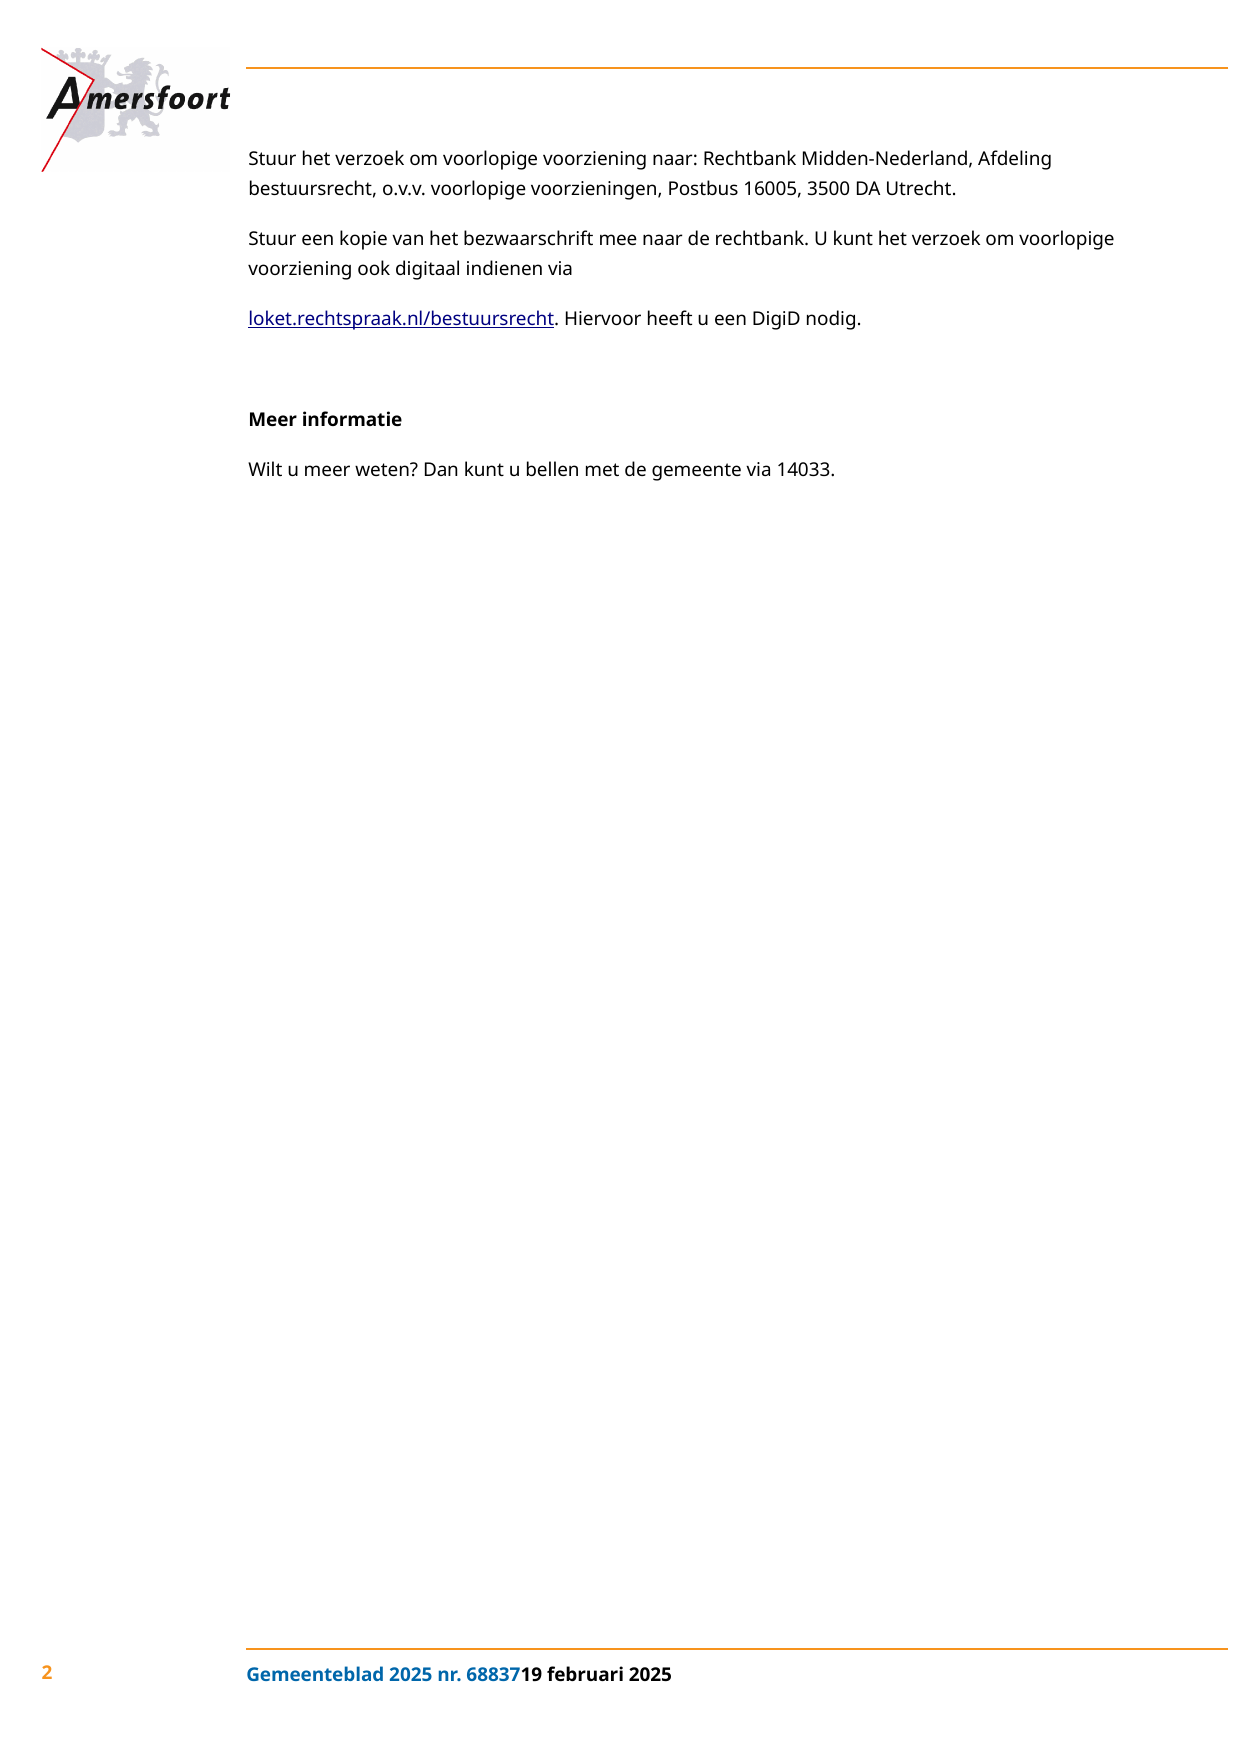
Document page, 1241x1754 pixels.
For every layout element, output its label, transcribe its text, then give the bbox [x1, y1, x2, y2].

text Stuur het verzoek om voorlopige voorziening naar: Rechtbank Midden-Nederland, Afdeling bestuursrecht, o.v.v. voorlopige voorzieningen, Postbus 16005, 3500 DA Utrecht. [248, 145, 1152, 201]
text Wilt u meer weten? Dan kunt u bellen met de gemeente via 14033. [248, 456, 1152, 482]
text Meer informatie [248, 406, 1152, 432]
text Stuur een kopie van het bezwaarschrift mee naar de rechtbank. U kunt het verzoek om voorlopige voorziening ook digitaal indienen via [248, 225, 1152, 281]
text loket.rechtspraak.nl/bestuursrecht. Hiervoor heeft u een DigiD nodig. [248, 305, 1152, 331]
picture [41, 47, 231, 172]
